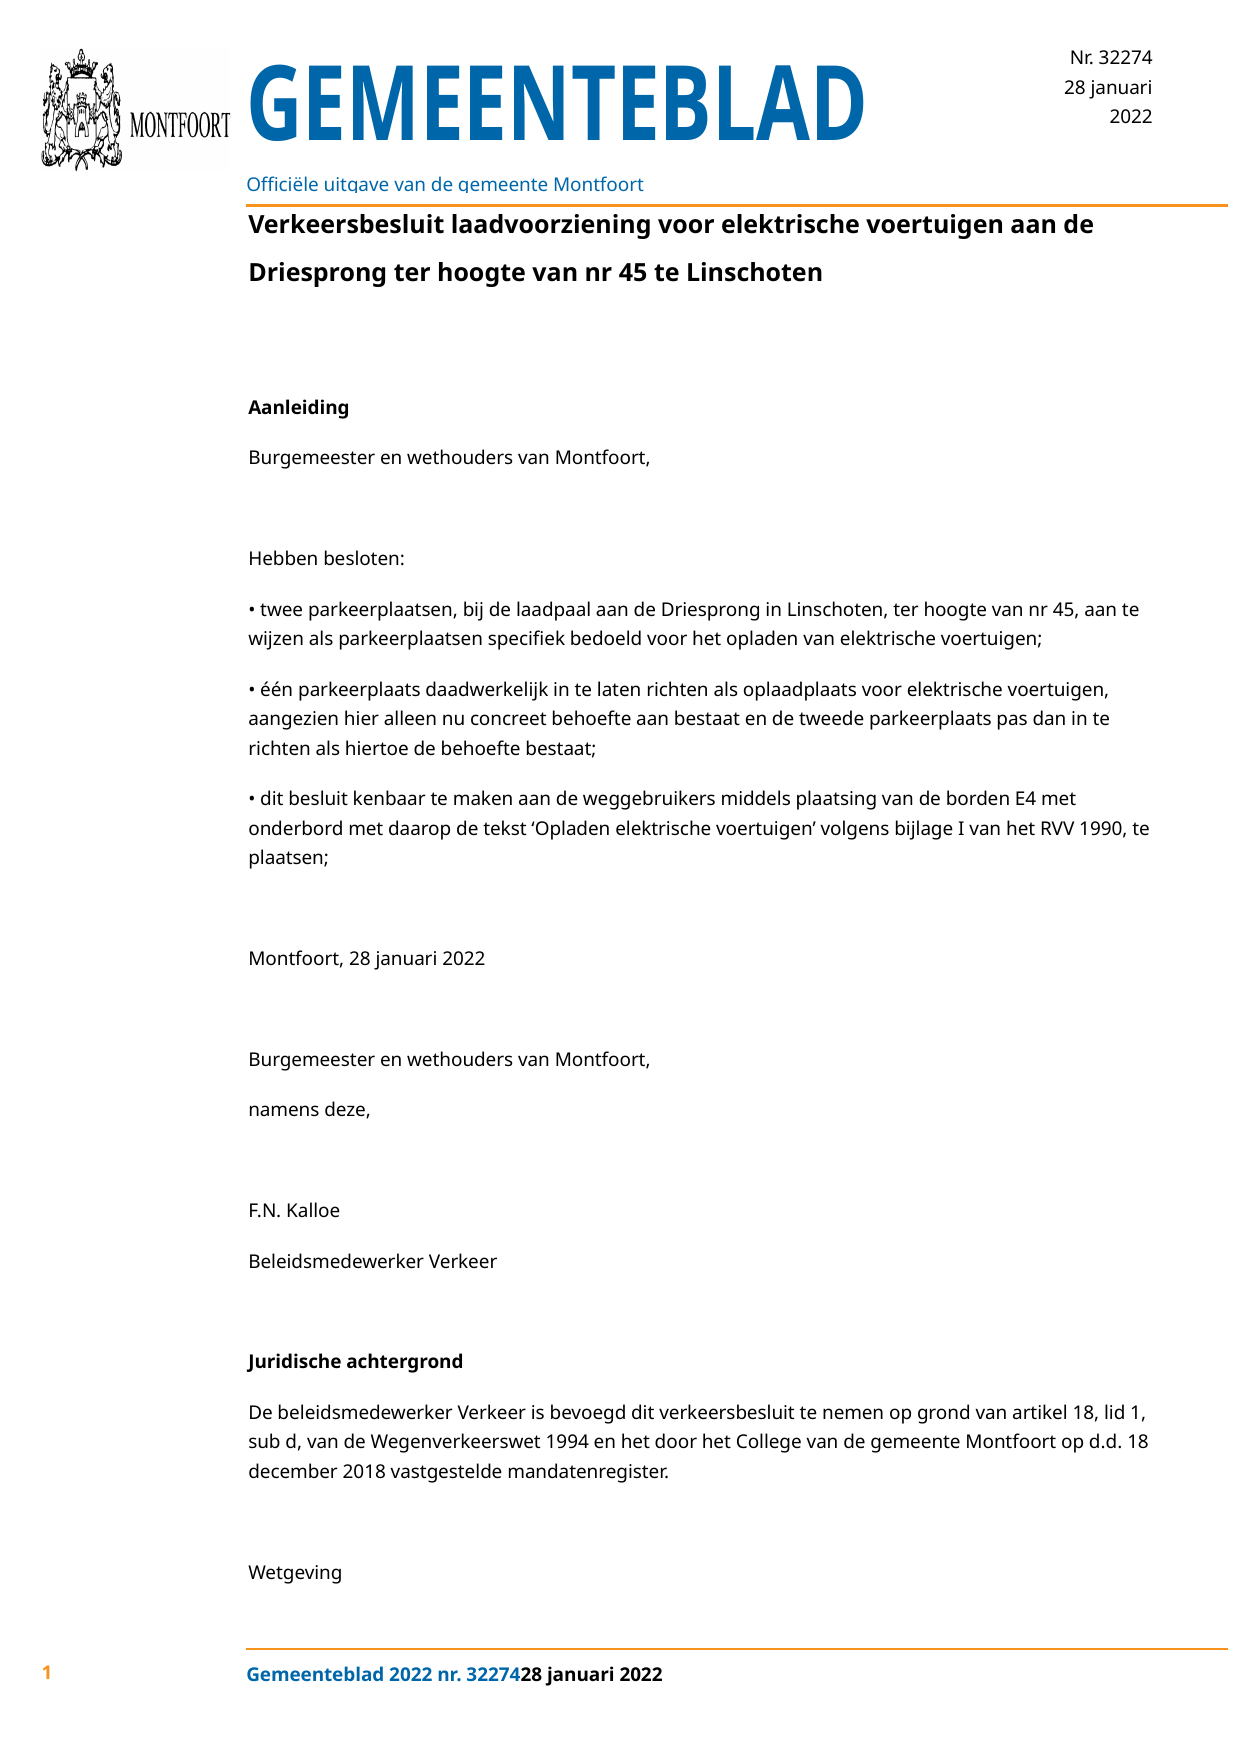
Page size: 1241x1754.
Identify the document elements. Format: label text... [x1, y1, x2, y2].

text Aanleiding [248, 394, 1152, 420]
text • twee parkeerplaatsen, bij de laadpaal aan de Driesprong in Linschoten, ter hoogte van nr 45, aan te wijzen als parkeerplaatsen specifiek bedoeld voor het opladen van elektrische voertuigen; [248, 596, 1152, 651]
text • dit besluit kenbaar te maken aan de weggebruikers middels plaatsing van de borden E4 met onderbord met daarop de tekst ‘Opladen elektrische voertuigen’ volgens bijlage I van het RVV 1990, te plaatsen; [248, 785, 1152, 870]
text Wetgeving [248, 1559, 1152, 1585]
text Montfoort, 28 januari 2022 [248, 945, 1152, 971]
text namens deze, [248, 1097, 1152, 1122]
text Burgemeester en wethouders van Montfoort, [248, 444, 1152, 470]
text • één parkeerplaats daadwerkelijk in te laten richten als oplaadplaats voor elektrische voertuigen, aangezien hier alleen nu concreet behoefte aan bestaat en de tweede parkeerplaats pas dan in te richten als hiertoe de behoefte bestaat; [248, 676, 1152, 761]
text Burgemeester en wethouders van Montfoort, [248, 1046, 1152, 1072]
text Hebben besloten: [248, 545, 1152, 571]
text Juridische achtergrond [248, 1349, 1152, 1374]
text F.N. Kalloe [248, 1197, 1152, 1223]
text Beleidsmedewerker Verkeer [248, 1248, 1152, 1273]
text De beleidsmedewerker Verkeer is bevoegd dit verkeersbesluit te nemen op grond van artikel 18, lid 1, sub d, van de Wegenverkeerswet 1994 en het door het College van de gemeente Montfoort op d.d. 18 december 2018 vastgestelde mandatenregister. [248, 1399, 1152, 1484]
text Verkeersbesluit laadvoorziening voor elektrische voertuigen aan de Driesprong ter hoogte van nr 45 te Linschoten [248, 207, 1152, 288]
picture [41, 47, 231, 172]
